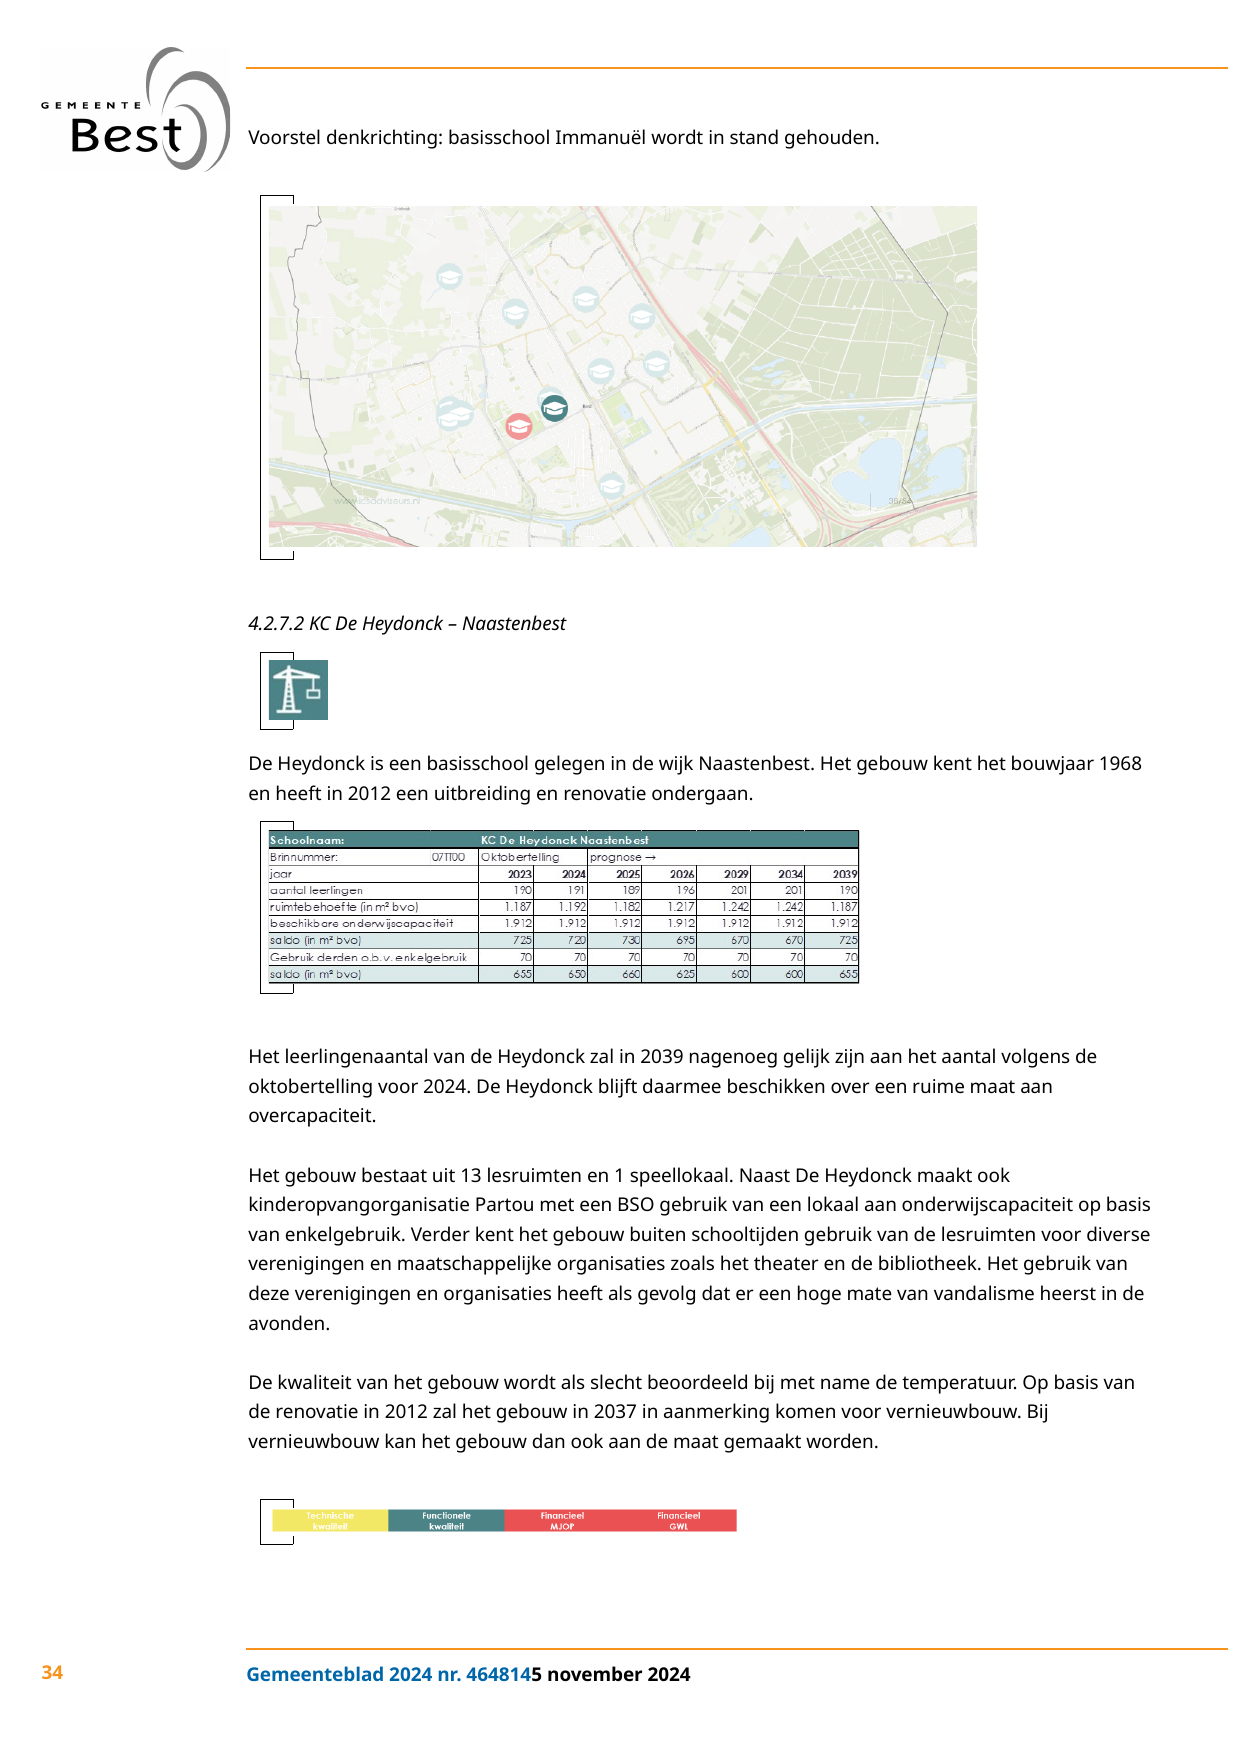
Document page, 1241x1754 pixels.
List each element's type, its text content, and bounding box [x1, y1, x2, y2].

text Voorstel denkrichting: basisschool Immanuël wordt in stand gehouden. [248, 124, 1152, 150]
text 4.2.7.2 KC De Heydonck – Naastenbest [248, 610, 1152, 636]
picture [268, 830, 860, 984]
picture [41, 47, 231, 172]
picture [268, 1508, 742, 1536]
text Het leerlingenaantal van de Heydonck zal in 2039 nagenoeg gelijk zijn aan het aantal volgens de oktobertelling voor 2024. De Heydonck blijft daarmee beschikken over een ruime maat aan overcapaciteit. [248, 1043, 1152, 1128]
text De kwaliteit van het gebouw wordt als slecht beoordeeld bij met name de temperatuur. Op basis van de renovatie in 2012 zal het gebouw in 2037 in aanmerking komen voor vernieuwbouw. Bij vernieuwbouw kan het gebouw dan ook aan de maat gemaakt worden. [248, 1369, 1152, 1454]
picture [268, 204, 978, 551]
text Het gebouw bestaat uit 13 lesruimten en 1 speellokaal. Naast De Heydonck maakt ook kinderopvangorganisatie Partou met een BSO gebruik van een lokaal aan onderwijscapaciteit op basis van enkelgebruik. Verder kent het gebouw buiten schooltijden gebruik van de lesruimten voor diverse verenigingen en maatschappelijke organisaties zoals het theater en de bibliotheek. Het gebruik van deze verenigingen en organisaties heeft als gevolg dat er een hoge mate van vandalisme heerst in de avonden. [248, 1162, 1152, 1336]
text De Heydonck is een basisschool gelegen in de wijk Naastenbest. Het gebouw kent het bouwjaar 1968 en heeft in 2012 een uitbreiding en renovatie ondergaan. [248, 750, 1152, 805]
picture [268, 660, 328, 720]
